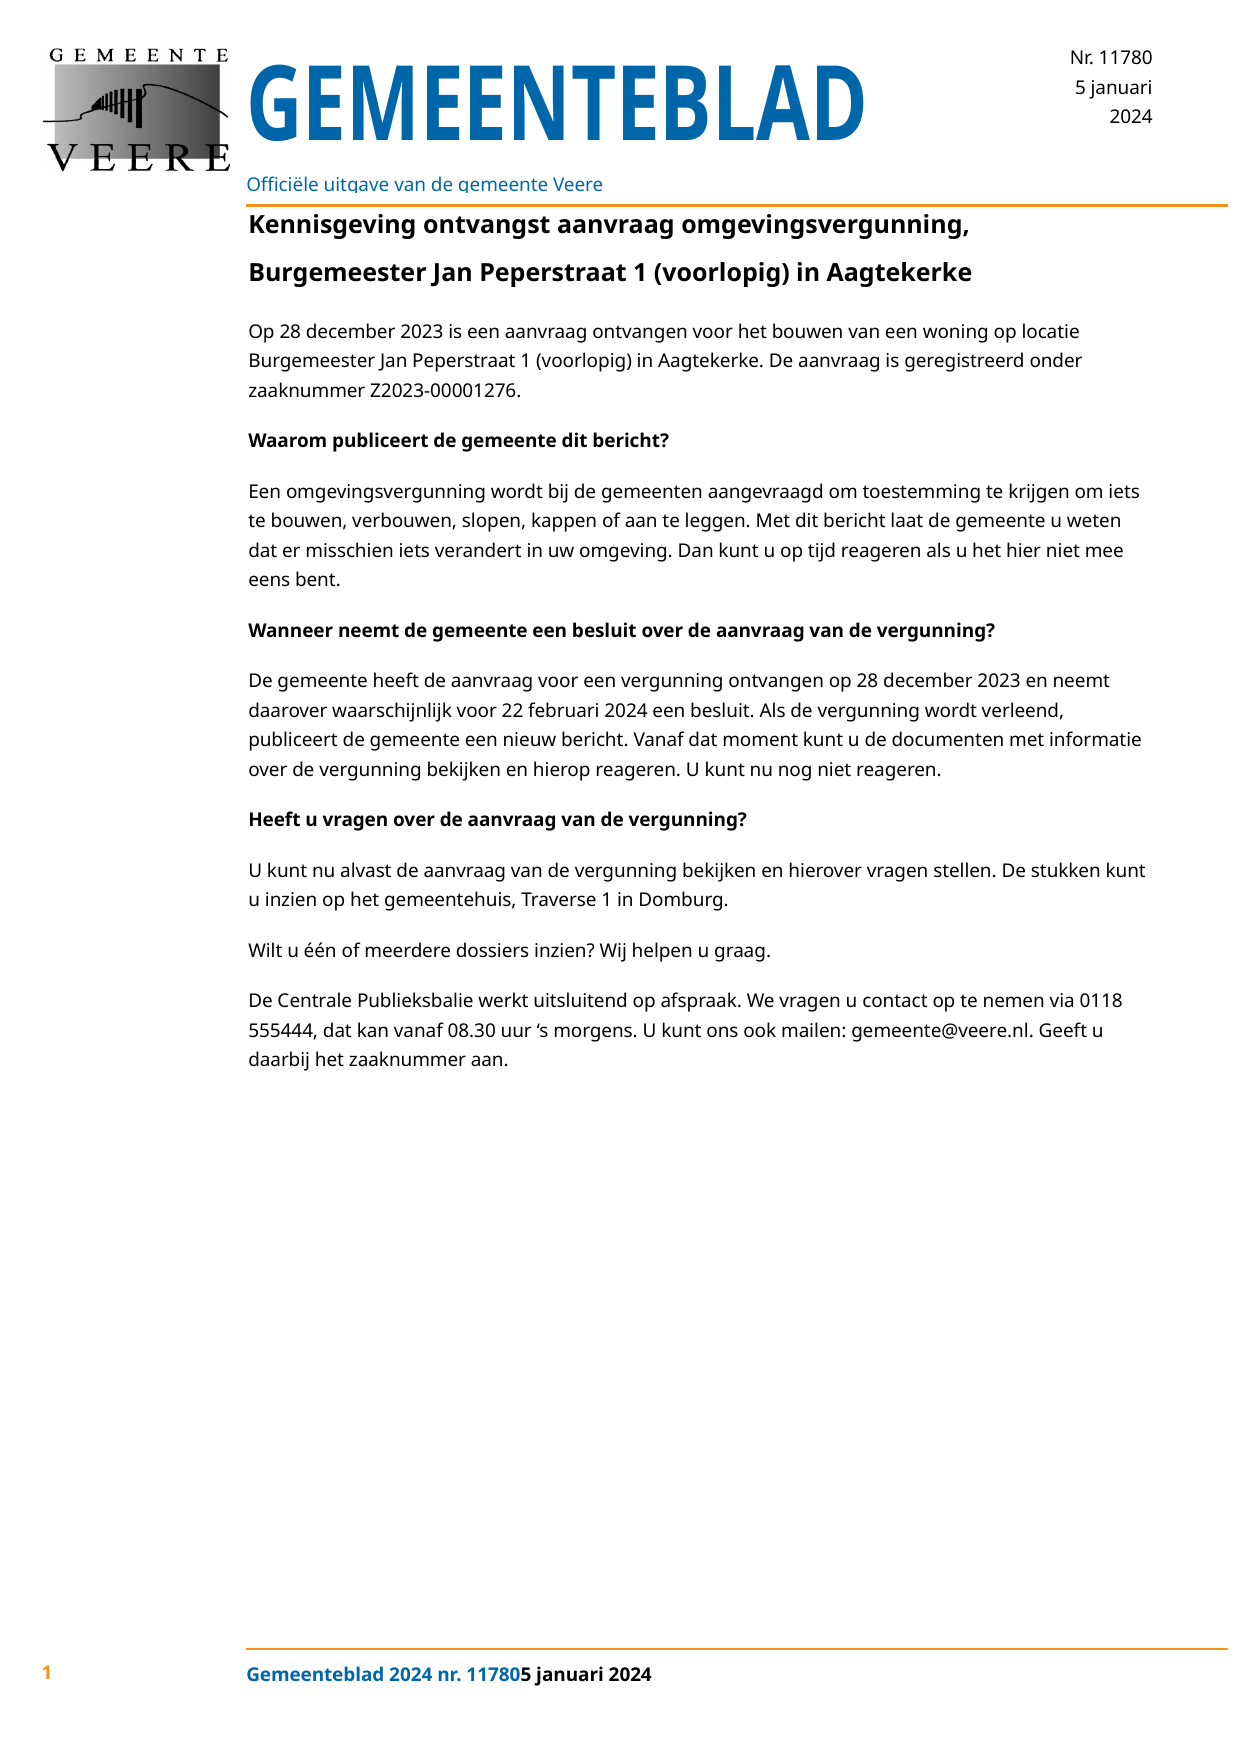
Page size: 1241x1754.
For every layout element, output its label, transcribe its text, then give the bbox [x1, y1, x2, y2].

text Een omgevingsvergunning wordt bij de gemeenten aangevraagd om toestemming te krijgen om iets te bouwen, verbouwen, slopen, kappen of aan te leggen. Met dit bericht laat de gemeente u weten dat er misschien iets verandert in uw omgeving. Dan kunt u op tijd reageren als u het hier niet mee eens bent. [248, 478, 1152, 592]
text De Centrale Publieksbalie werkt uitsluitend op afspraak. We vragen u contact op te nemen via 0118 555444, dat kan vanaf 08.30 uur ‘s morgens. U kunt ons ook mailen: gemeente@veere.nl. Geeft u daarbij het zaaknummer aan. [248, 987, 1152, 1072]
text Kennisgeving ontvangst aanvraag omgevingsvergunning, Burgemeester Jan Peperstraat 1 (voorlopig) in Aagtekerke [248, 207, 1152, 288]
text Heeft u vragen over de aanvraag van de vergunning? [248, 807, 1152, 832]
text Wilt u één of meerdere dossiers inzien? Wij helpen u graag. [248, 937, 1152, 963]
text Waarom publiceert de gemeente dit bericht? [248, 427, 1152, 453]
text De gemeente heeft de aanvraag voor een vergunning ontvangen op 28 december 2023 en neemt daarover waarschijnlijk voor 22 februari 2024 een besluit. Als de vergunning wordt verleend, publiceert de gemeente een nieuw bericht. Vanaf dat moment kunt u de documenten met informatie over de vergunning bekijken en hierop reageren. U kunt nu nog niet reageren. [248, 667, 1152, 782]
text Op 28 december 2023 is een aanvraag ontvangen voor het bouwen van een woning op locatie Burgemeester Jan Peperstraat 1 (voorlopig) in Aagtekerke. De aanvraag is geregistreerd onder zaaknummer Z2023-00001276. [248, 318, 1152, 403]
text Wanneer neemt de gemeente een besluit over de aanvraag van de vergunning? [248, 617, 1152, 643]
picture [41, 47, 231, 172]
text U kunt nu alvast de aanvraag van de vergunning bekijken en hierover vragen stellen. De stukken kunt u inzien op het gemeentehuis, Traverse 1 in Domburg. [248, 857, 1152, 912]
